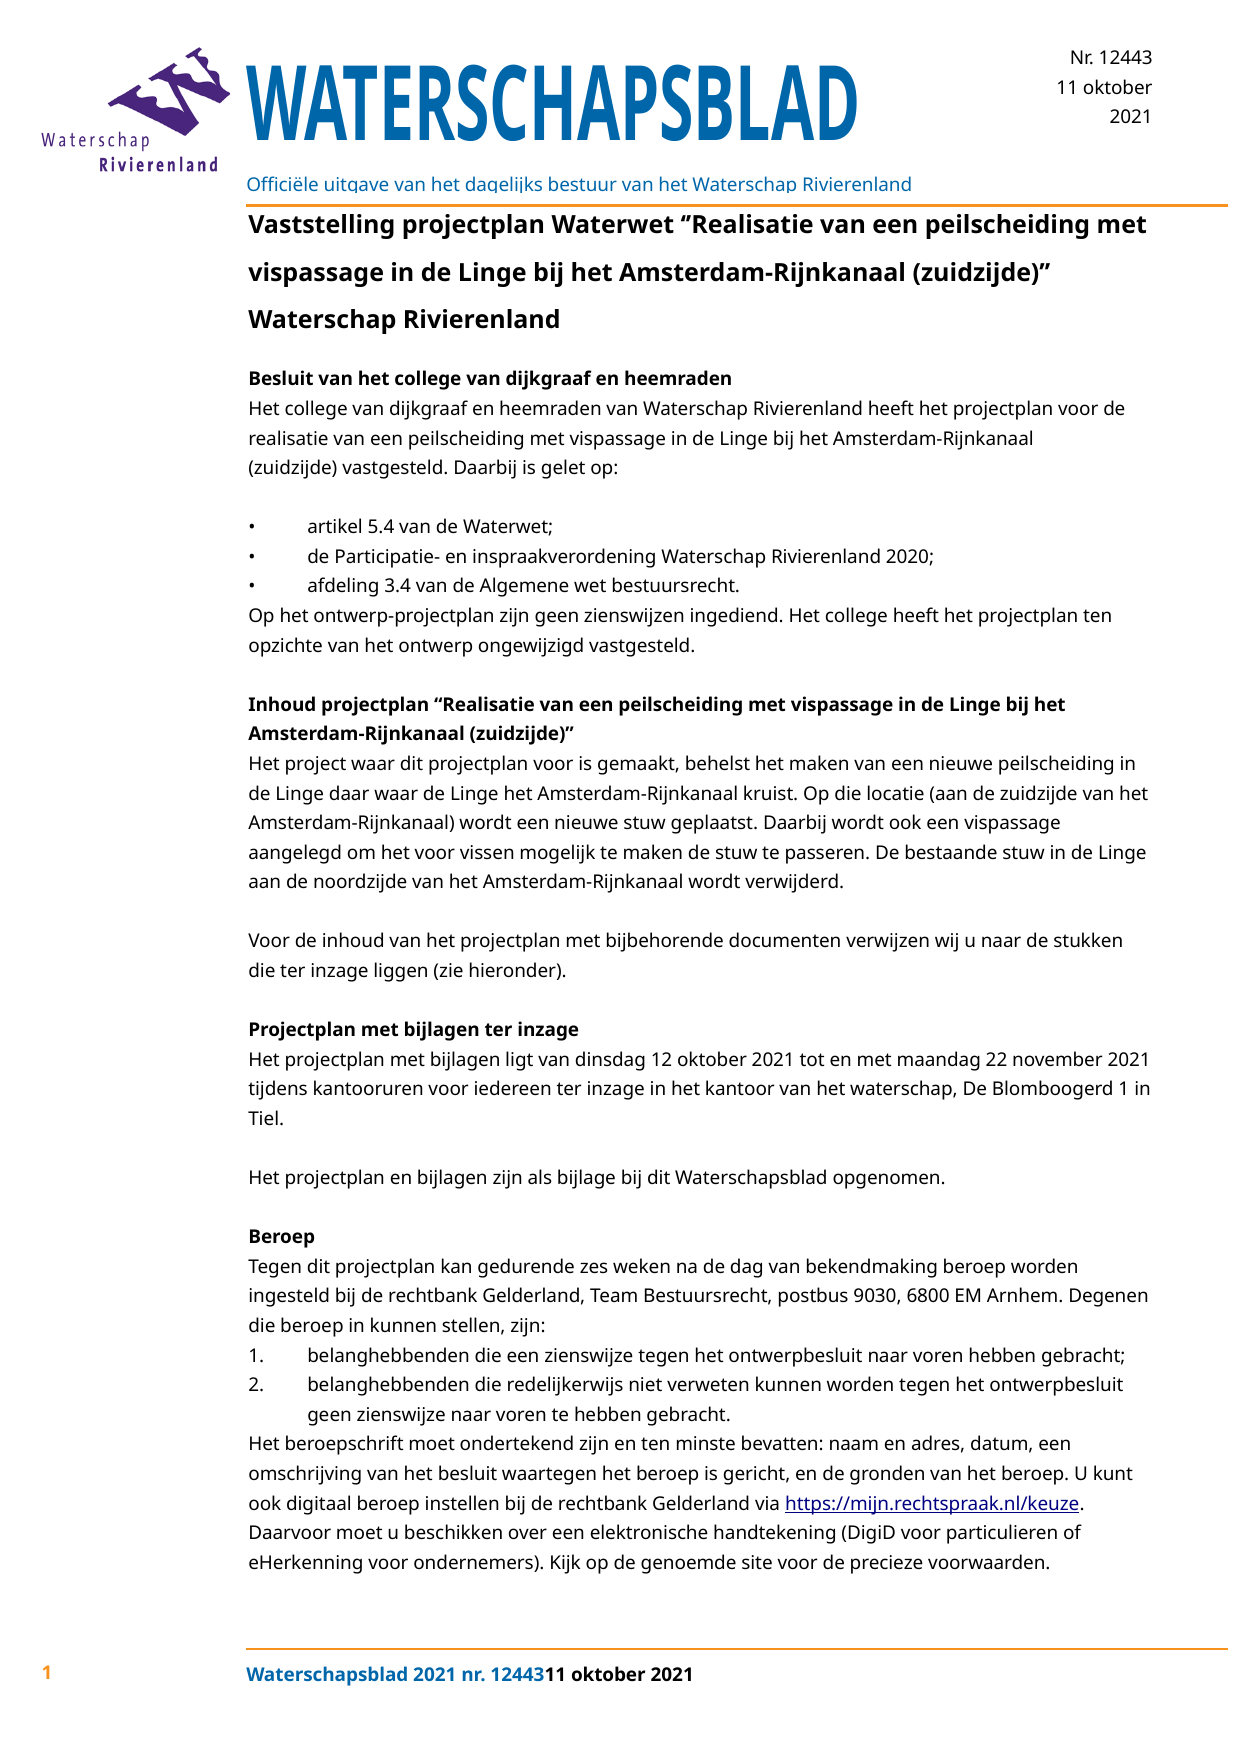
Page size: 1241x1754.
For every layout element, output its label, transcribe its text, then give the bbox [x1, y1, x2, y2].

list belanghebbenden die een zienswijze tegen het ontwerpbesluit naar voren hebben gebracht; [248, 1342, 1152, 1367]
text Het projectplan met bijlagen ligt van dinsdag 12 oktober 2021 tot en met maandag 22 november 2021 tijdens kantooruren voor iedereen ter inzage in het kantoor van het waterschap, De Blomboogerd 1 in Tiel. [248, 1046, 1152, 1131]
picture [41, 47, 231, 172]
list artikel 5.4 van de Waterwet; [248, 513, 1152, 539]
text Vaststelling projectplan Waterwet ‘’Realisatie van een peilscheiding met vispassage in de Linge bij het Amsterdam-Rijnkanaal (zuidzijde)’’ Waterschap Rivierenland [248, 207, 1152, 336]
text Voor de inhoud van het projectplan met bijbehorende documenten verwijzen wij u naar de stukken die ter inzage liggen (zie hieronder). [248, 928, 1152, 983]
text Het project waar dit projectplan voor is gemaakt, behelst het maken van een nieuwe peilscheiding in de Linge daar waar de Linge het Amsterdam-Rijnkanaal kruist. Op die locatie (aan de zuidzijde van het Amsterdam-Rijnkanaal) wordt een nieuwe stuw geplaatst. Daarbij wordt ook een vispassage aangelegd om het voor vissen mogelijk te maken de stuw te passeren. De bestaande stuw in de Linge aan de noordzijde van het Amsterdam-Rijnkanaal wordt verwijderd. [248, 750, 1152, 894]
text Op het ontwerp-projectplan zijn geen zienswijzen ingediend. Het college heeft het projectplan ten opzichte van het ontwerp ongewijzigd vastgesteld. [248, 602, 1152, 657]
text Projectplan met bijlagen ter inzage [248, 1016, 1152, 1042]
list de Participatie- en inspraakverordening Waterschap Rivierenland 2020; [248, 543, 1152, 569]
text Het beroepschrift moet ondertekend zijn en ten minste bevatten: naam en adres, datum, een omschrijving van het besluit waartegen het beroep is gericht, en de gronden van het beroep. U kunt ook digitaal beroep instellen bij de rechtbank Gelderland via https://mijn.rechtspraak.nl/keuze. Daarvoor moet u beschikken over een elektronische handtekening (DigiD voor particulieren of eHerkenning voor ondernemers). Kijk op de genoemde site voor de precieze voorwaarden. [248, 1431, 1152, 1574]
text Besluit van het college van dijkgraaf en heemraden [248, 366, 1152, 391]
text Beroep [248, 1223, 1152, 1249]
list belanghebbenden die redelijkerwijs niet verweten kunnen worden tegen het ontwerpbesluit geen zienswijze naar voren te hebben gebracht. [248, 1371, 1152, 1427]
text Het projectplan en bijlagen zijn als bijlage bij dit Waterschapsblad opgenomen. [248, 1164, 1152, 1190]
text Tegen dit projectplan kan gedurende zes weken na de dag van bekendmaking beroep worden ingesteld bij de rechtbank Gelderland, Team Bestuursrecht, postbus 9030, 6800 EM Arnhem. Degenen die beroep in kunnen stellen, zijn: [248, 1253, 1152, 1338]
text Inhoud projectplan “Realisatie van een peilscheiding met vispassage in de Linge bij het Amsterdam-Rijnkanaal (zuidzijde)” [248, 691, 1152, 746]
text Het college van dijkgraaf en heemraden van Waterschap Rivierenland heeft het projectplan voor de realisatie van een peilscheiding met vispassage in de Linge bij het Amsterdam-Rijnkanaal (zuidzijde) vastgesteld. Daarbij is gelet op: [248, 395, 1152, 480]
list afdeling 3.4 van de Algemene wet bestuursrecht. [248, 573, 1152, 598]
